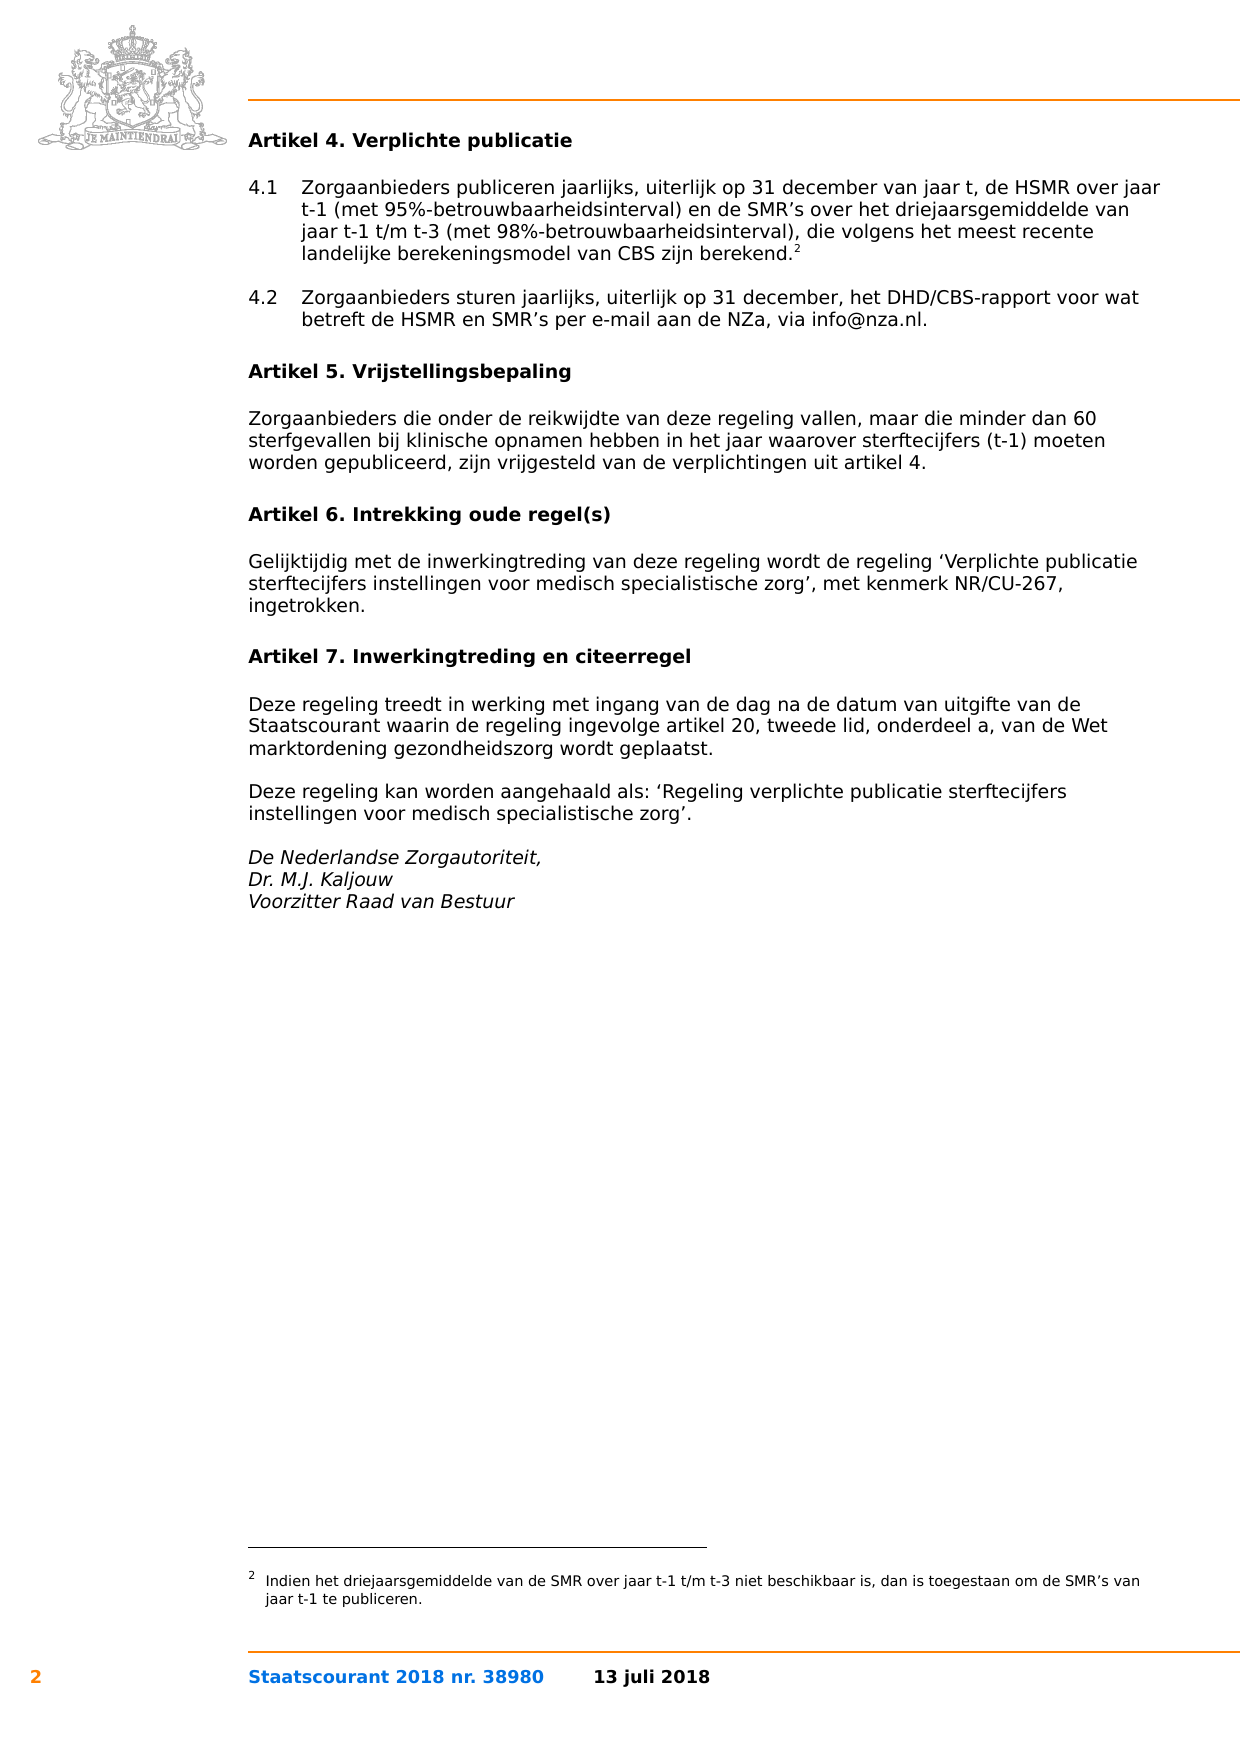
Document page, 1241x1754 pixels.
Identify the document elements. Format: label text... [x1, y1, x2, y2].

subtitle Artikel 7. Inwerkingtreding en citeerregel [248, 646, 1163, 668]
subtitle Artikel 6. Intrekking oude regel(s) [248, 503, 1163, 526]
subtitle Artikel 4. Verplichte publicatie [248, 130, 1163, 152]
text 4.1 Zorgaanbieders publiceren jaarlijks, uiterlijk op 31 december van jaar t, de HSMR over jaar t-1 (met 95%-betrouwbaarheidsinterval) en de SMR’s over het driejaarsgemiddelde van jaar t-1 t/m t-3 (met 98%-betrouwbaarheidsinterval), die volgens het meest recente landelijke berekeningsmodel van CBS zijn berekend. [248, 177, 1163, 265]
subtitle Artikel 5. Vrijstellingsbepaling [248, 361, 1163, 383]
text 4.2 Zorgaanbieders sturen jaarlijks, uiterlijk op 31 december, het DHD/CBS-rapport voor wat betreft de HSMR en SMR’s per e-mail aan de NZa, via info@nza.nl. [248, 287, 1163, 331]
text Deze regeling kan worden aangehaald als: ‘Regeling verplichte publicatie sterftecijfers instellingen voor medisch specialistische zorg’. [248, 781, 1163, 825]
picture [38, 25, 227, 150]
text Indien het driejaarsgemiddelde van de SMR over jaar t-1 t/m t-3 niet beschikbaar is, dan is toegestaan om de SMR’s van jaar t-1 te publiceren. [248, 1569, 1163, 1608]
text Deze regeling treedt in werking met ingang van de dag na de datum van uitgifte van de Staatscourant waarin de regeling ingevolge artikel 20, tweede lid, onderdeel a, van de Wet marktordening gezondheidszorg wordt geplaatst. [248, 693, 1163, 759]
text De Nederlandse Zorgautoriteit, Dr. M.J. Kaljouw Voorzitter Raad van Bestuur [248, 847, 1163, 913]
text Gelijktijdig met de inwerkingtreding van deze regeling wordt de regeling ‘Verplichte publicatie sterftecijfers instellingen voor medisch specialistische zorg’, met kenmerk NR/CU-267, ingetrokken. [248, 551, 1163, 616]
text Zorgaanbieders die onder de reikwijdte van deze regeling vallen, maar die minder dan 60 sterfgevallen bij klinische opnamen hebben in het jaar waarover sterftecijfers (t-1) moeten worden gepubliceerd, zijn vrijgesteld van de verplichtingen uit artikel 4. [248, 408, 1163, 473]
